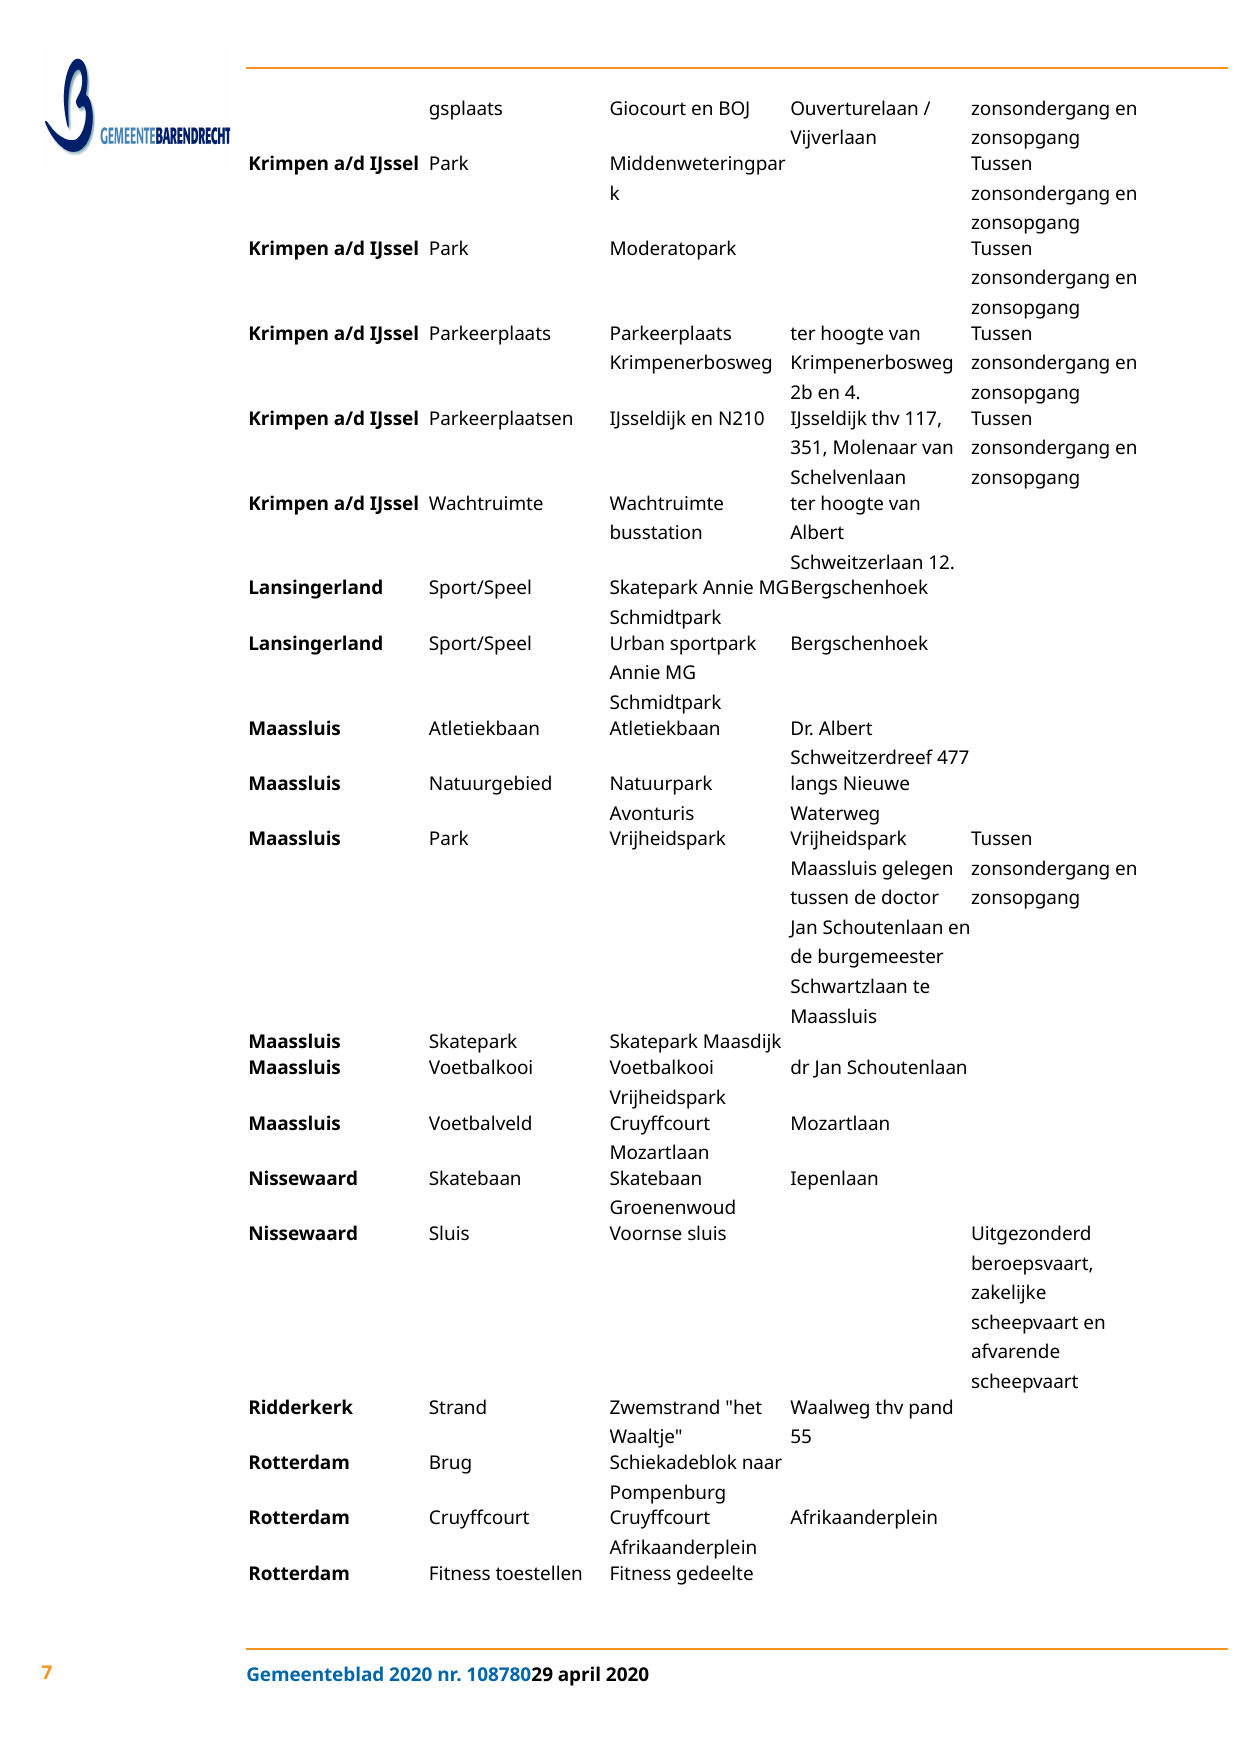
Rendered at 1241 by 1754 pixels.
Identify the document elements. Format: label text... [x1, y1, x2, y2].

table_cell Maassluis [248, 825, 429, 1029]
table_cell Krimpen a/d IJssel [248, 490, 429, 574]
table_cell Sport/Speel [429, 630, 609, 715]
table_cell Wachtruimte busstation [609, 490, 790, 574]
table_cell Brug [429, 1449, 609, 1504]
table_cell Giocourt en BOJ [609, 95, 790, 150]
table_cell Lansingerland [248, 630, 429, 715]
table_cell [971, 1394, 1152, 1449]
table_cell Natuurpark Avonturis [609, 770, 790, 825]
table_cell [790, 1220, 971, 1394]
table_cell [971, 490, 1152, 574]
table_cell Uitgezonderd beroepsvaart, zakelijke scheepvaart en afvarende scheepvaart [971, 1220, 1152, 1394]
picture [41, 47, 231, 172]
table_cell Wachtruimte [429, 490, 609, 574]
table_cell Tussen zonsondergang en zonsopgang [971, 405, 1152, 490]
table_cell Park [429, 825, 609, 1029]
table_cell [971, 1110, 1152, 1165]
table_cell Parkeerplaats Krimpenerbosweg [609, 320, 790, 405]
table_cell [971, 1165, 1152, 1220]
table_cell Nissewaard [248, 1220, 429, 1394]
table_cell gsplaats [429, 95, 609, 150]
table_cell [971, 630, 1152, 715]
table_cell Cruyffcourt [429, 1505, 609, 1560]
table_cell Vrijheidspark [609, 825, 790, 1029]
table_cell Sluis [429, 1220, 609, 1394]
table_cell [790, 235, 971, 320]
table_cell Krimpen a/d IJssel [248, 405, 429, 490]
table_cell Urban sportpark Annie MG Schmidtpark [609, 630, 790, 715]
table_cell Vrijheidspark Maassluis gelegen tussen de doctor Jan Schoutenlaan en de burgemeester Schwartzlaan te Maassluis [790, 825, 971, 1029]
table_cell Mozartlaan [790, 1110, 971, 1165]
table_cell Bergschenhoek [790, 630, 971, 715]
table_cell Voetbalveld [429, 1110, 609, 1165]
table_cell Strand [429, 1394, 609, 1449]
table_cell Zwemstrand "het Waaltje" [609, 1394, 790, 1449]
table_cell Rotterdam [248, 1505, 429, 1560]
table_cell Parkeerplaatsen [429, 405, 609, 490]
table_cell Sport/Speel [429, 575, 609, 630]
table_cell Atletiekbaan [429, 715, 609, 770]
table_cell Voetbalkooi Vrijheidspark [609, 1054, 790, 1110]
table_cell Krimpen a/d IJssel [248, 320, 429, 405]
table_cell Parkeerplaats [429, 320, 609, 405]
table_cell Cruyffcourt Mozartlaan [609, 1110, 790, 1165]
table_cell dr Jan Schoutenlaan [790, 1054, 971, 1110]
table_cell Tussen zonsondergang en zonsopgang [971, 235, 1152, 320]
table_cell Skatebaan [429, 1165, 609, 1220]
table_cell [971, 1449, 1152, 1504]
table_cell langs Nieuwe Waterweg [790, 770, 971, 825]
table_cell Nissewaard [248, 1165, 429, 1220]
table_cell Iepenlaan [790, 1165, 971, 1220]
table_cell ter hoogte van Albert Schweitzerlaan 12. [790, 490, 971, 574]
table_cell Tussen zonsondergang en zonsopgang [971, 150, 1152, 235]
table_cell Middenweteringpark [609, 150, 790, 235]
table_cell [971, 1054, 1152, 1110]
table_cell Maassluis [248, 770, 429, 825]
table_cell Skatepark Maasdijk [609, 1029, 790, 1054]
table_cell [971, 770, 1152, 825]
table_cell Bergschenhoek [790, 575, 971, 630]
table_cell Atletiekbaan [609, 715, 790, 770]
table_cell Fitness toestellen [429, 1560, 609, 1586]
table_cell Schiekadeblok naar Pompenburg [609, 1449, 790, 1504]
table_cell Natuurgebied [429, 770, 609, 825]
table_cell Tussen zonsondergang en zonsopgang [971, 320, 1152, 405]
table_cell Dr. Albert Schweitzerdreef 477 [790, 715, 971, 770]
table_cell Fitness gedeelte [609, 1560, 790, 1586]
table_cell Waalweg thv pand 55 [790, 1394, 971, 1449]
table_cell [790, 150, 971, 235]
table_cell [790, 1029, 971, 1054]
table_cell [971, 1505, 1152, 1560]
table_cell Krimpen a/d IJssel [248, 235, 429, 320]
table_cell Lansingerland [248, 575, 429, 630]
table_cell [971, 715, 1152, 770]
table_cell Park [429, 235, 609, 320]
table_cell Park [429, 150, 609, 235]
table_cell Voornse sluis [609, 1220, 790, 1394]
table_cell Rotterdam [248, 1449, 429, 1504]
table_cell Tussen zonsondergang en zonsopgang [971, 825, 1152, 1029]
table_cell IJsseldijk thv 117, 351, Molenaar van Schelvenlaan [790, 405, 971, 490]
table_cell IJsseldijk en N210 [609, 405, 790, 490]
table_cell Cruyffcourt Afrikaanderplein [609, 1505, 790, 1560]
table_cell Skatepark Annie MG Schmidtpark [609, 575, 790, 630]
table_cell Voetbalkooi [429, 1054, 609, 1110]
table_cell [971, 1560, 1152, 1586]
table_cell [971, 1029, 1152, 1054]
table_cell [971, 575, 1152, 630]
table_cell Moderatopark [609, 235, 790, 320]
table_cell Rotterdam [248, 1560, 429, 1586]
table_cell Maassluis [248, 715, 429, 770]
table_cell ter hoogte van Krimpenerbosweg 2b en 4. [790, 320, 971, 405]
table_cell [248, 95, 429, 150]
table_cell Maassluis [248, 1054, 429, 1110]
table_cell Maassluis [248, 1029, 429, 1054]
table_cell Maassluis [248, 1110, 429, 1165]
table_cell [790, 1560, 971, 1586]
table_cell Skatepark [429, 1029, 609, 1054]
table_cell Afrikaanderplein [790, 1505, 971, 1560]
table_cell Ridderkerk [248, 1394, 429, 1449]
table_cell [790, 1449, 971, 1504]
table_cell zonsondergang en zonsopgang [971, 95, 1152, 150]
table_cell Ouverturelaan / Vijverlaan [790, 95, 971, 150]
table_cell Krimpen a/d IJssel [248, 150, 429, 235]
table_cell Skatebaan Groenenwoud [609, 1165, 790, 1220]
